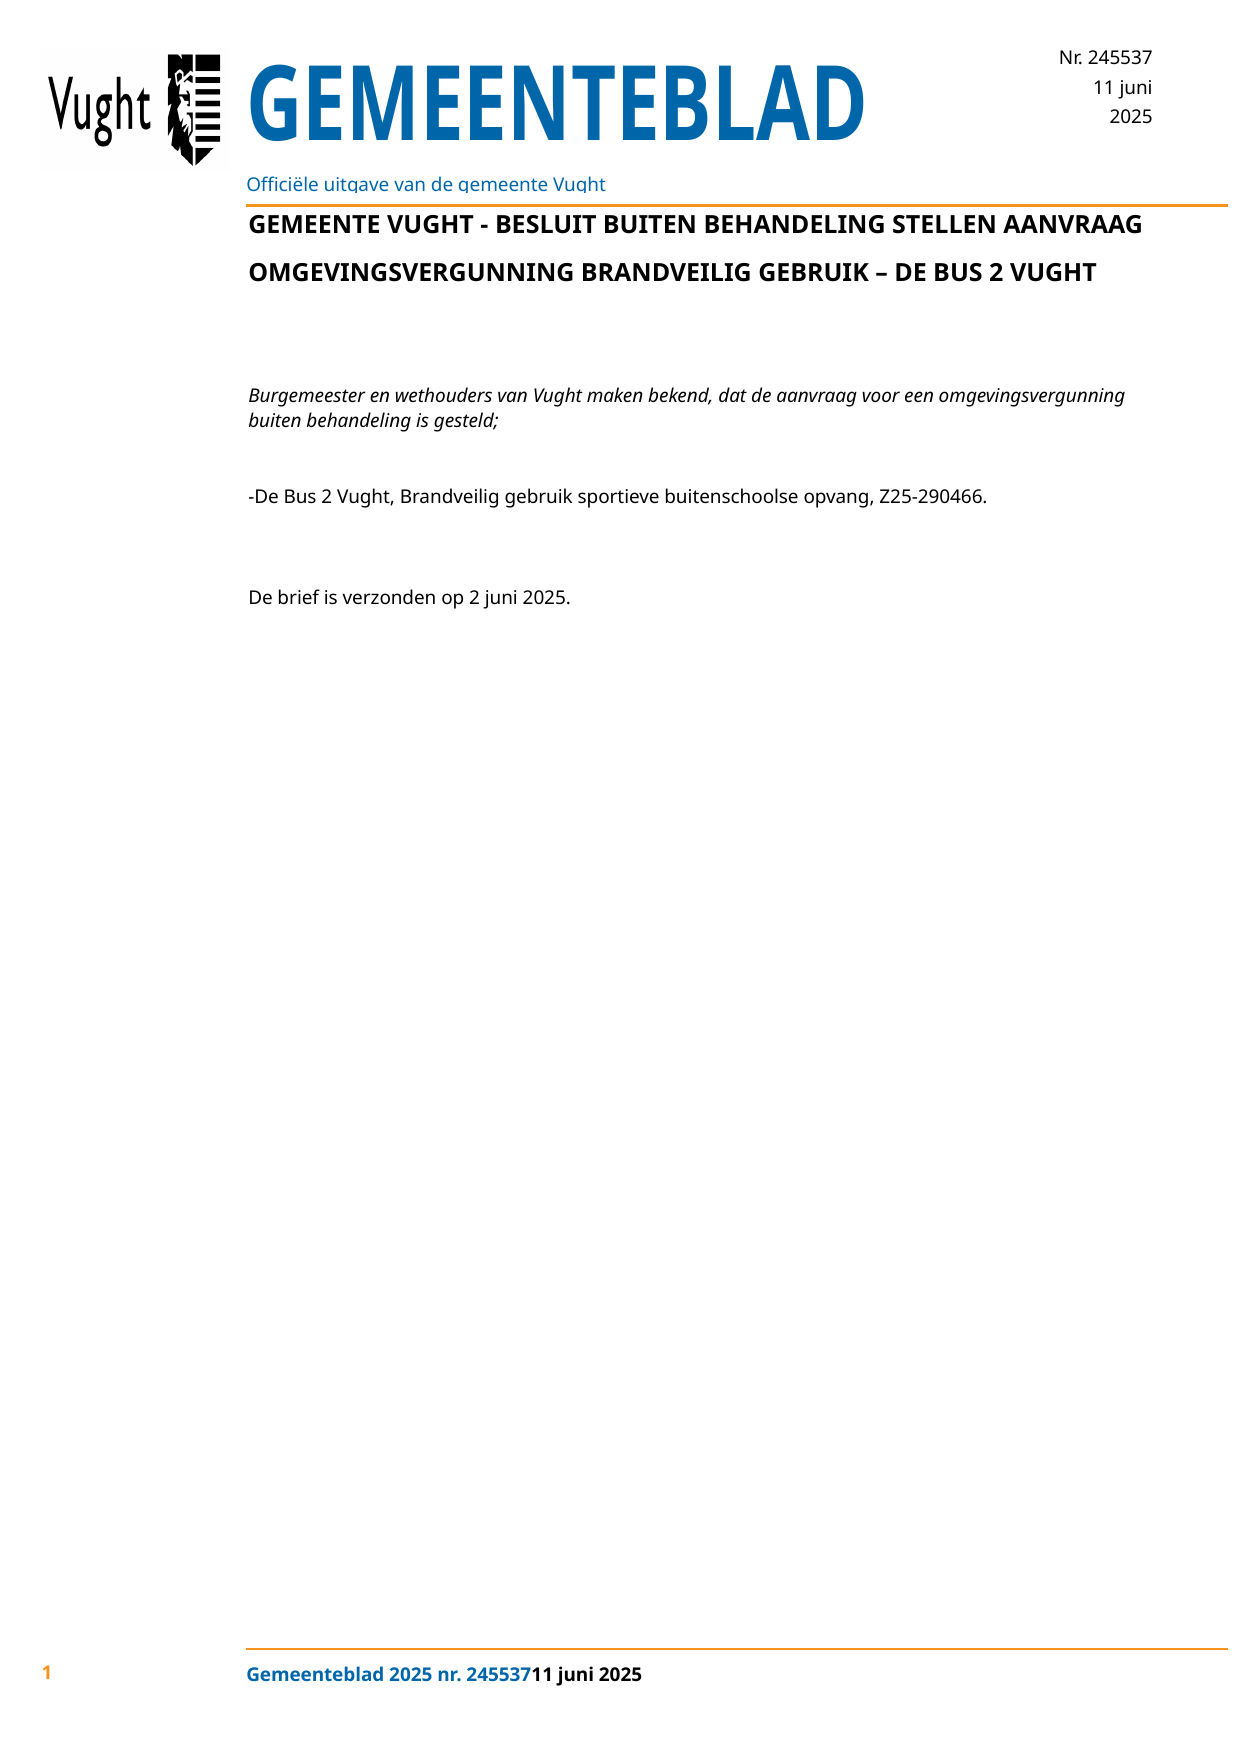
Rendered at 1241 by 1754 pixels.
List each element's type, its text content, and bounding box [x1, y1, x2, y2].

picture [41, 47, 231, 172]
text -De Bus 2 Vught, Brandveilig gebruik sportieve buitenschoolse opvang, Z25-290466. [248, 484, 1152, 509]
text GEMEENTE VUGHT - BESLUIT BUITEN BEHANDELING STELLEN AANVRAAG OMGEVINGSVERGUNNING BRANDVEILIG GEBRUIK – DE BUS 2 VUGHT [248, 207, 1152, 288]
text De brief is verzonden op 2 juni 2025. [248, 584, 1152, 610]
text Burgemeester en wethouders van Vught maken bekend, dat de aanvraag voor een omgevingsvergunning buiten behandeling is gesteld; [248, 382, 1152, 433]
